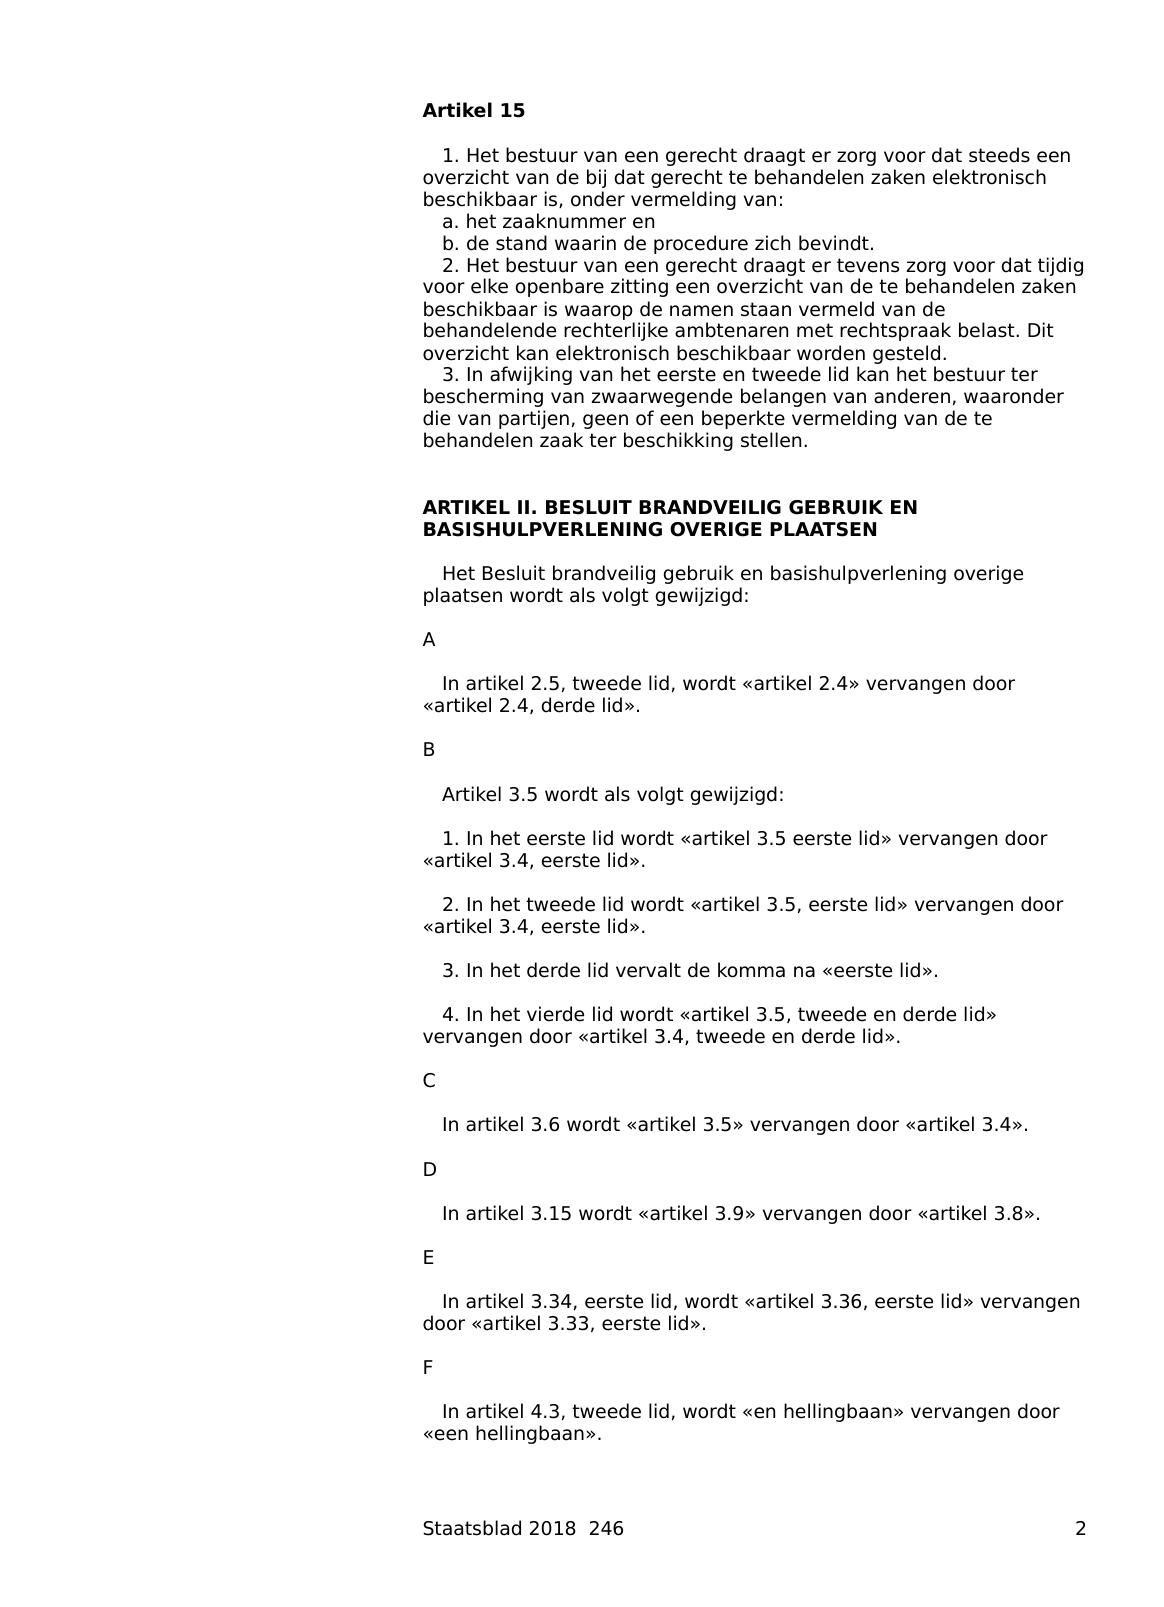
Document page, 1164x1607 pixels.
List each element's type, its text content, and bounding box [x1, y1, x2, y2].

text In artikel 3.34, eerste lid, wordt «artikel 3.36, eerste lid» vervangen door «artikel 3.33, eerste lid». [422, 1291, 1087, 1335]
text B [422, 739, 1087, 761]
text E [422, 1247, 1087, 1269]
text 4. In het vierde lid wordt «artikel 3.5, tweede en derde lid» vervangen door «artikel 3.4, tweede en derde lid». [422, 1004, 1087, 1048]
text 3. In afwijking van het eerste en tweede lid kan het bestuur ter bescherming van zwaarwegende belangen van anderen, waaronder die van partijen, geen of een beperkte vermelding van de te behandelen zaak ter beschikking stellen. [422, 364, 1087, 452]
subtitle ARTIKEL II. BESLUIT BRANDVEILIG GEBRUIK EN BASISHULPVERLENING OVERIGE PLAATSEN [422, 497, 1087, 541]
text In artikel 4.3, tweede lid, wordt «en hellingbaan» vervangen door «een hellingbaan». [422, 1401, 1087, 1445]
text b. de stand waarin de procedure zich bevindt. [422, 232, 1087, 254]
text 1. Het bestuur van een gerecht draagt er zorg voor dat steeds een overzicht van de bij dat gerecht te behandelen zaken elektronisch beschikbaar is, onder vermelding van: [422, 144, 1087, 211]
text D [422, 1158, 1087, 1181]
text C [422, 1070, 1087, 1092]
text 3. In het derde lid vervalt de komma na «eerste lid». [422, 960, 1087, 982]
text In artikel 3.6 wordt «artikel 3.5» vervangen door «artikel 3.4». [422, 1114, 1087, 1136]
text a. het zaaknummer en [422, 211, 1087, 232]
text A [422, 629, 1087, 651]
subtitle Artikel 15 [422, 100, 1087, 122]
text Het Besluit brandveilig gebruik en basishulpverlening overige plaatsen wordt als volgt gewijzigd: [422, 563, 1087, 607]
text 2. Het bestuur van een gerecht draagt er tevens zorg voor dat tijdig voor elke openbare zitting een overzicht van de te behandelen zaken beschikbaar is waarop de namen staan vermeld van de behandelende rechterlijke ambtenaren met rechtspraak belast. Dit overzicht kan elektronisch beschikbaar worden gesteld. [422, 254, 1087, 364]
text In artikel 3.15 wordt «artikel 3.9» vervangen door «artikel 3.8». [422, 1203, 1087, 1225]
text F [422, 1357, 1087, 1379]
text Artikel 3.5 wordt als volgt gewijzigd: [422, 783, 1087, 805]
text In artikel 2.5, tweede lid, wordt «artikel 2.4» vervangen door «artikel 2.4, derde lid». [422, 673, 1087, 717]
text 2. In het tweede lid wordt «artikel 3.5, eerste lid» vervangen door «artikel 3.4, eerste lid». [422, 894, 1087, 938]
text 1. In het eerste lid wordt «artikel 3.5 eerste lid» vervangen door «artikel 3.4, eerste lid». [422, 828, 1087, 872]
